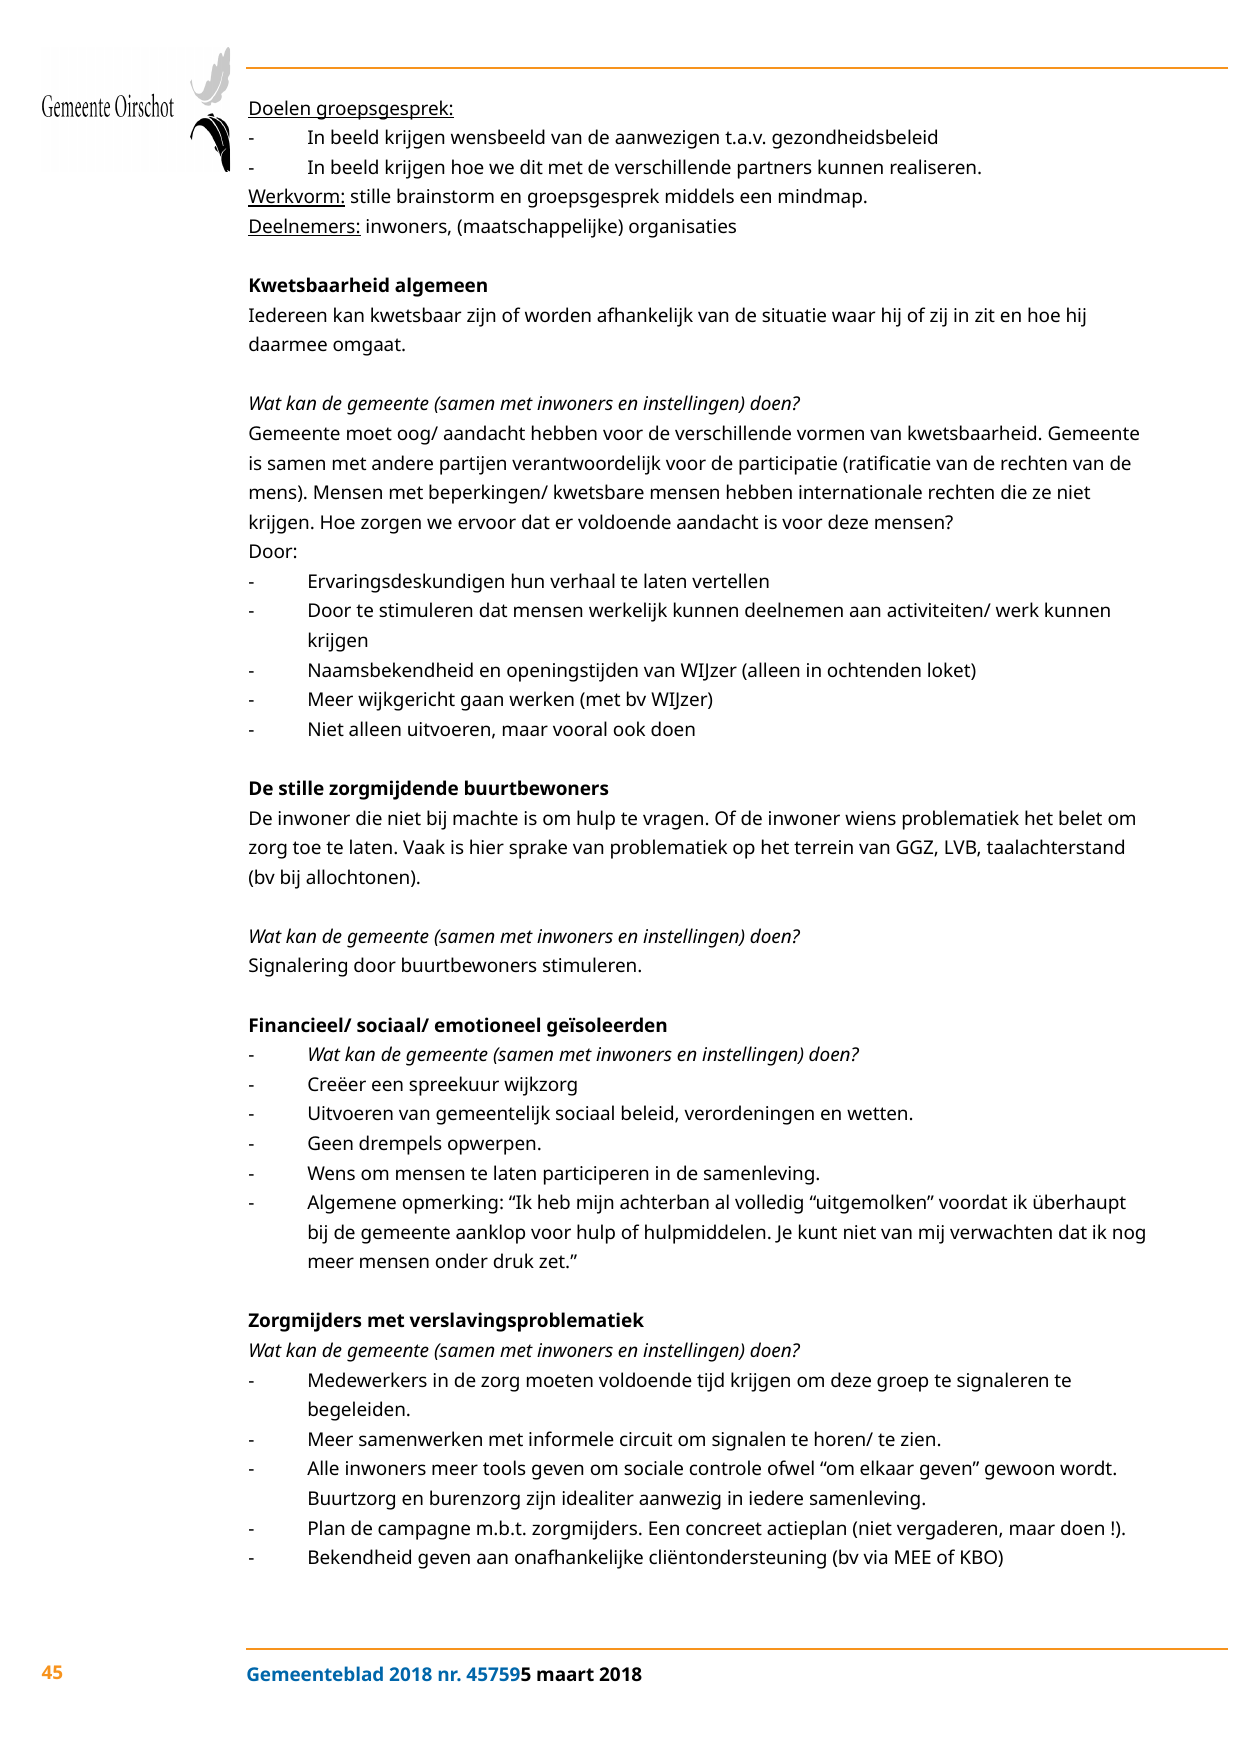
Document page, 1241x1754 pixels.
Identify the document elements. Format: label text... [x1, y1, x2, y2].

list Algemene opmerking: “Ik heb mijn achterban al volledig “uitgemolken” voordat ik überhaupt bij de gemeente aanklop voor hulp of hulpmiddelen. Je kunt niet van mij verwachten dat ik nog meer mensen onder druk zet.” [248, 1189, 1152, 1274]
list Geen drempels opwerpen. [248, 1130, 1152, 1156]
list Medewerkers in de zorg moeten voldoende tijd krijgen om deze groep te signaleren te begeleiden. [248, 1367, 1152, 1422]
list Meer samenwerken met informele circuit om signalen te horen/ te zien. [248, 1426, 1152, 1452]
list In beeld krijgen wensbeeld van de aanwezigen t.a.v. gezondheidsbeleid [248, 124, 1152, 150]
list Ervaringsdeskundigen hun verhaal te laten vertellen [248, 568, 1152, 594]
text Werkvorm: stille brainstorm en groepsgesprek middels een mindmap. [248, 183, 1152, 209]
text Deelnemers: inwoners, (maatschappelijke) organisaties [248, 213, 1152, 239]
text Zorgmijders met verslavingsproblematiek [248, 1308, 1152, 1333]
list Bekendheid geven aan onafhankelijke cliëntondersteuning (bv via MEE of KBO) [248, 1544, 1152, 1570]
text Wat kan de gemeente (samen met inwoners en instellingen) doen? [248, 1337, 1152, 1363]
list Niet alleen uitvoeren, maar vooral ook doen [248, 716, 1152, 742]
list Naamsbekendheid en openingstijden van WIJzer (alleen in ochtenden loket) [248, 657, 1152, 683]
list Creëer een spreekuur wijkzorg [248, 1071, 1152, 1097]
list Alle inwoners meer tools geven om sociale controle ofwel “om elkaar geven” gewoon wordt. Buurtzorg en burenzorg zijn idealiter aanwezig in iedere samenleving. [248, 1456, 1152, 1511]
text Door: [248, 538, 1152, 564]
text Signalering door buurtbewoners stimuleren. [248, 953, 1152, 978]
picture [41, 47, 231, 172]
list Uitvoeren van gemeentelijk sociaal beleid, verordeningen en wetten. [248, 1101, 1152, 1126]
text Doelen groepsgesprek: [248, 95, 1152, 121]
text Iedereen kan kwetsbaar zijn of worden afhankelijk van de situatie waar hij of zij in zit en hoe hij daarmee omgaat. [248, 302, 1152, 357]
text Wat kan de gemeente (samen met inwoners en instellingen) doen? [248, 391, 1152, 416]
text De inwoner die niet bij machte is om hulp te vragen. Of de inwoner wiens problematiek het belet om zorg toe te laten. Vaak is hier sprake van problematiek op het terrein van GGZ, LVB, taalachterstand (bv bij allochtonen). [248, 805, 1152, 890]
list Wens om mensen te laten participeren in de samenleving. [248, 1160, 1152, 1186]
list Plan de campagne m.b.t. zorgmijders. Een concreet actieplan (niet vergaderen, maar doen !). [248, 1515, 1152, 1541]
list Door te stimuleren dat mensen werkelijk kunnen deelnemen aan activiteiten/ werk kunnen krijgen [248, 598, 1152, 653]
text Wat kan de gemeente (samen met inwoners en instellingen) doen? [248, 923, 1152, 949]
list In beeld krijgen hoe we dit met de verschillende partners kunnen realiseren. [248, 154, 1152, 180]
list Wat kan de gemeente (samen met inwoners en instellingen) doen? [248, 1041, 1152, 1067]
text De stille zorgmijdende buurtbewoners [248, 775, 1152, 801]
text Financieel/ sociaal/ emotioneel geïsoleerden [248, 1012, 1152, 1038]
text Kwetsbaarheid algemeen [248, 272, 1152, 298]
list Meer wijkgericht gaan werken (met bv WIJzer) [248, 686, 1152, 712]
text Gemeente moet oog/ aandacht hebben voor de verschillende vormen van kwetsbaarheid. Gemeente is samen met andere partijen verantwoordelijk voor de participatie (ratificatie van de rechten van de mens). Mensen met beperkingen/ kwetsbare mensen hebben internationale rechten die ze niet krijgen. Hoe zorgen we ervoor dat er voldoende aandacht is voor deze mensen? [248, 420, 1152, 535]
